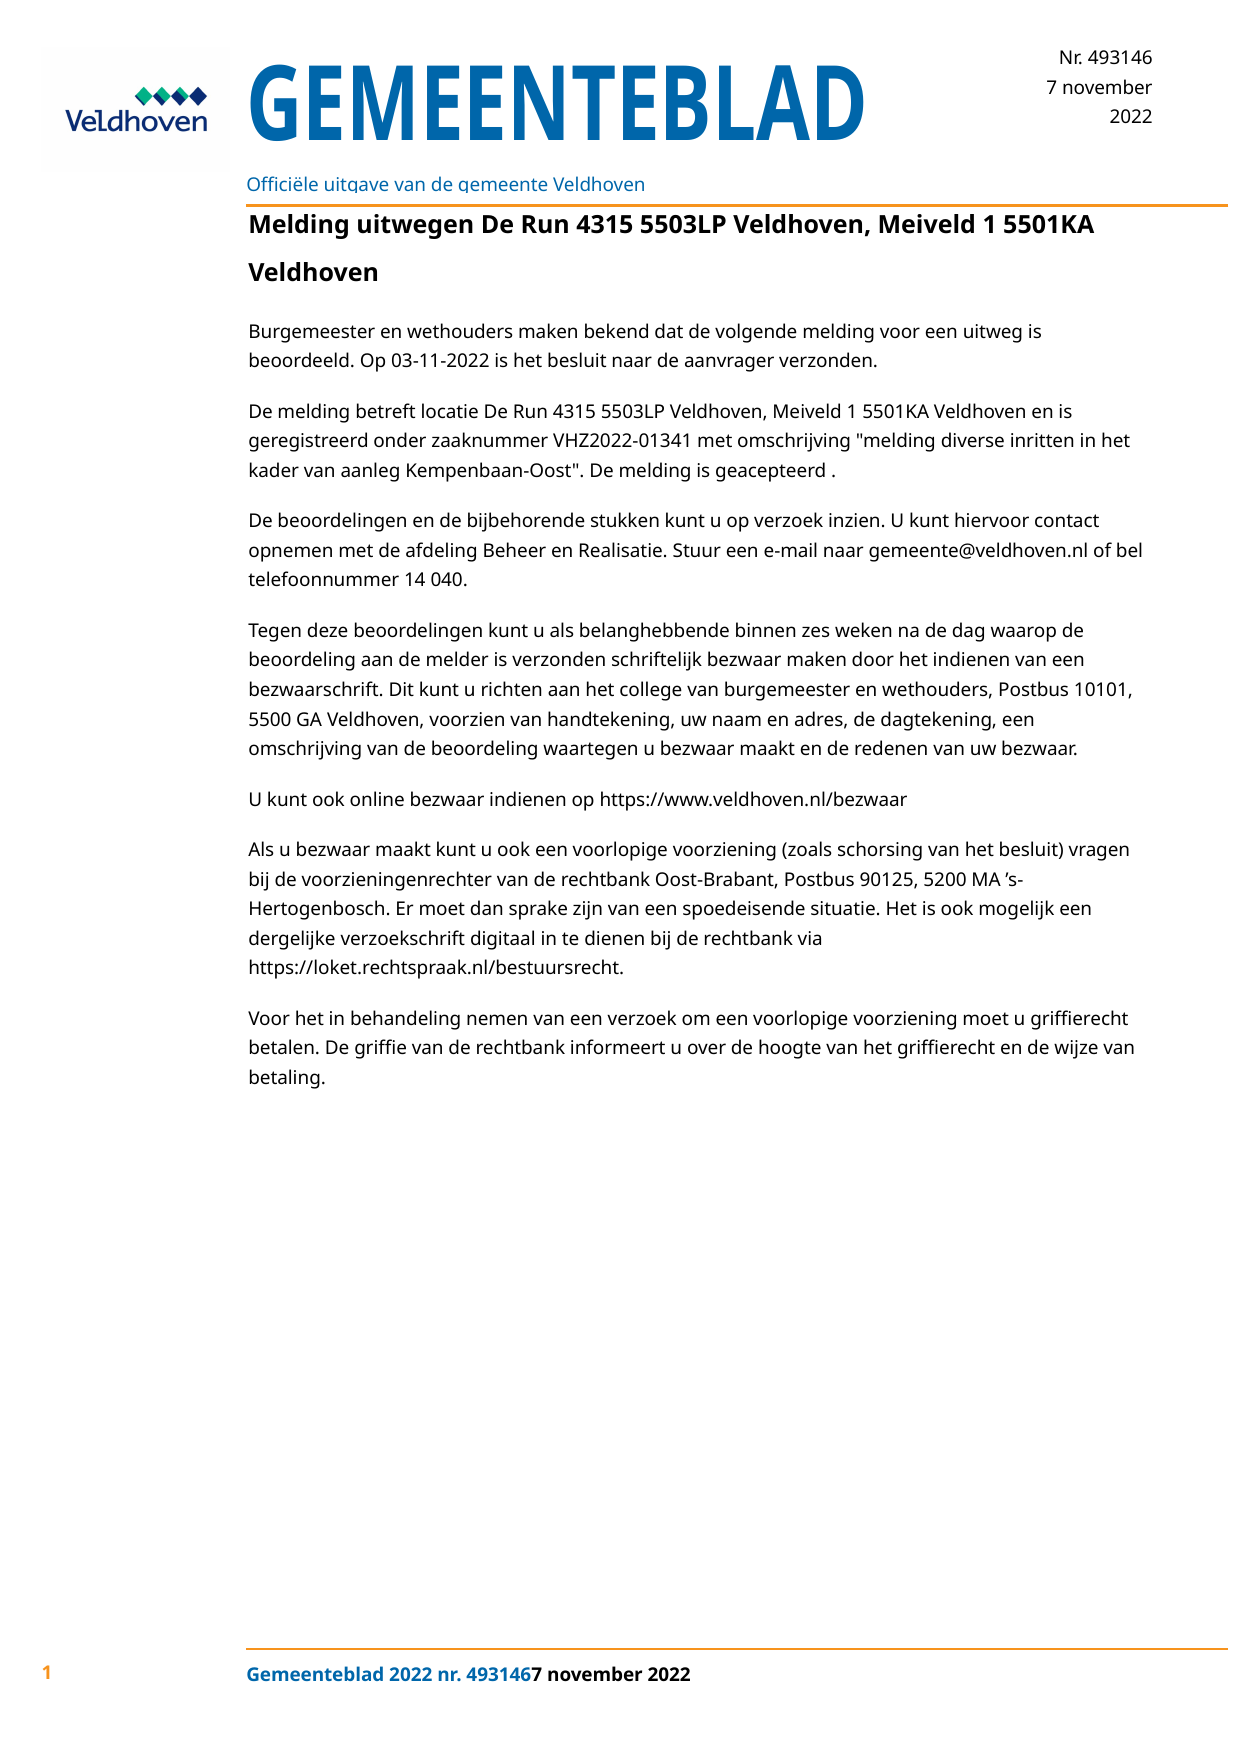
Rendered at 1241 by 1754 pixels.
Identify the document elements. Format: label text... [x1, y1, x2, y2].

picture [41, 47, 231, 172]
text De beoordelingen en de bijbehorende stukken kunt u op verzoek inzien. U kunt hiervoor contact opnemen met de afdeling Beheer en Realisatie. Stuur een e-mail naar gemeente@veldhoven.nl of bel telefoonnummer 14 040. [248, 507, 1152, 592]
text Tegen deze beoordelingen kunt u als belanghebbende binnen zes weken na de dag waarop de beoordeling aan de melder is verzonden schriftelijk bezwaar maken door het indienen van een bezwaarschrift. Dit kunt u richten aan het college van burgemeester en wethouders, Postbus 10101, 5500 GA Veldhoven, voorzien van handtekening, uw naam en adres, de dagtekening, een omschrijving van de beoordeling waartegen u bezwaar maakt en de redenen van uw bezwaar. [248, 617, 1152, 761]
text Melding uitwegen De Run 4315 5503LP Veldhoven, Meiveld 1 5501KA Veldhoven [248, 207, 1152, 288]
text Als u bezwaar maakt kunt u ook een voorlopige voorziening (zoals schorsing van het besluit) vragen bij de voorzieningenrechter van de rechtbank Oost-Brabant, Postbus 90125, 5200 MA ’s-Hertogenbosch. Er moet dan sprake zijn van een spoedeisende situatie. Het is ook mogelijk een dergelijke verzoekschrift digitaal in te dienen bij de rechtbank via https://loket.rechtspraak.nl/bestuursrecht. [248, 836, 1152, 980]
text Burgemeester en wethouders maken bekend dat de volgende melding voor een uitweg is beoordeeld. Op 03-11-2022 is het besluit naar de aanvrager verzonden. [248, 318, 1152, 373]
text Voor het in behandeling nemen van een verzoek om een voorlopige voorziening moet u griffierecht betalen. De griffie van de rechtbank informeert u over de hoogte van het griffierecht en de wijze van betaling. [248, 1005, 1152, 1090]
text De melding betreft locatie De Run 4315 5503LP Veldhoven, Meiveld 1 5501KA Veldhoven en is geregistreerd onder zaaknummer VHZ2022-01341 met omschrijving "melding diverse inritten in het kader van aanleg Kempenbaan-Oost". De melding is geacepteerd . [248, 398, 1152, 483]
text U kunt ook online bezwaar indienen op https://www.veldhoven.nl/bezwaar [248, 786, 1152, 812]
